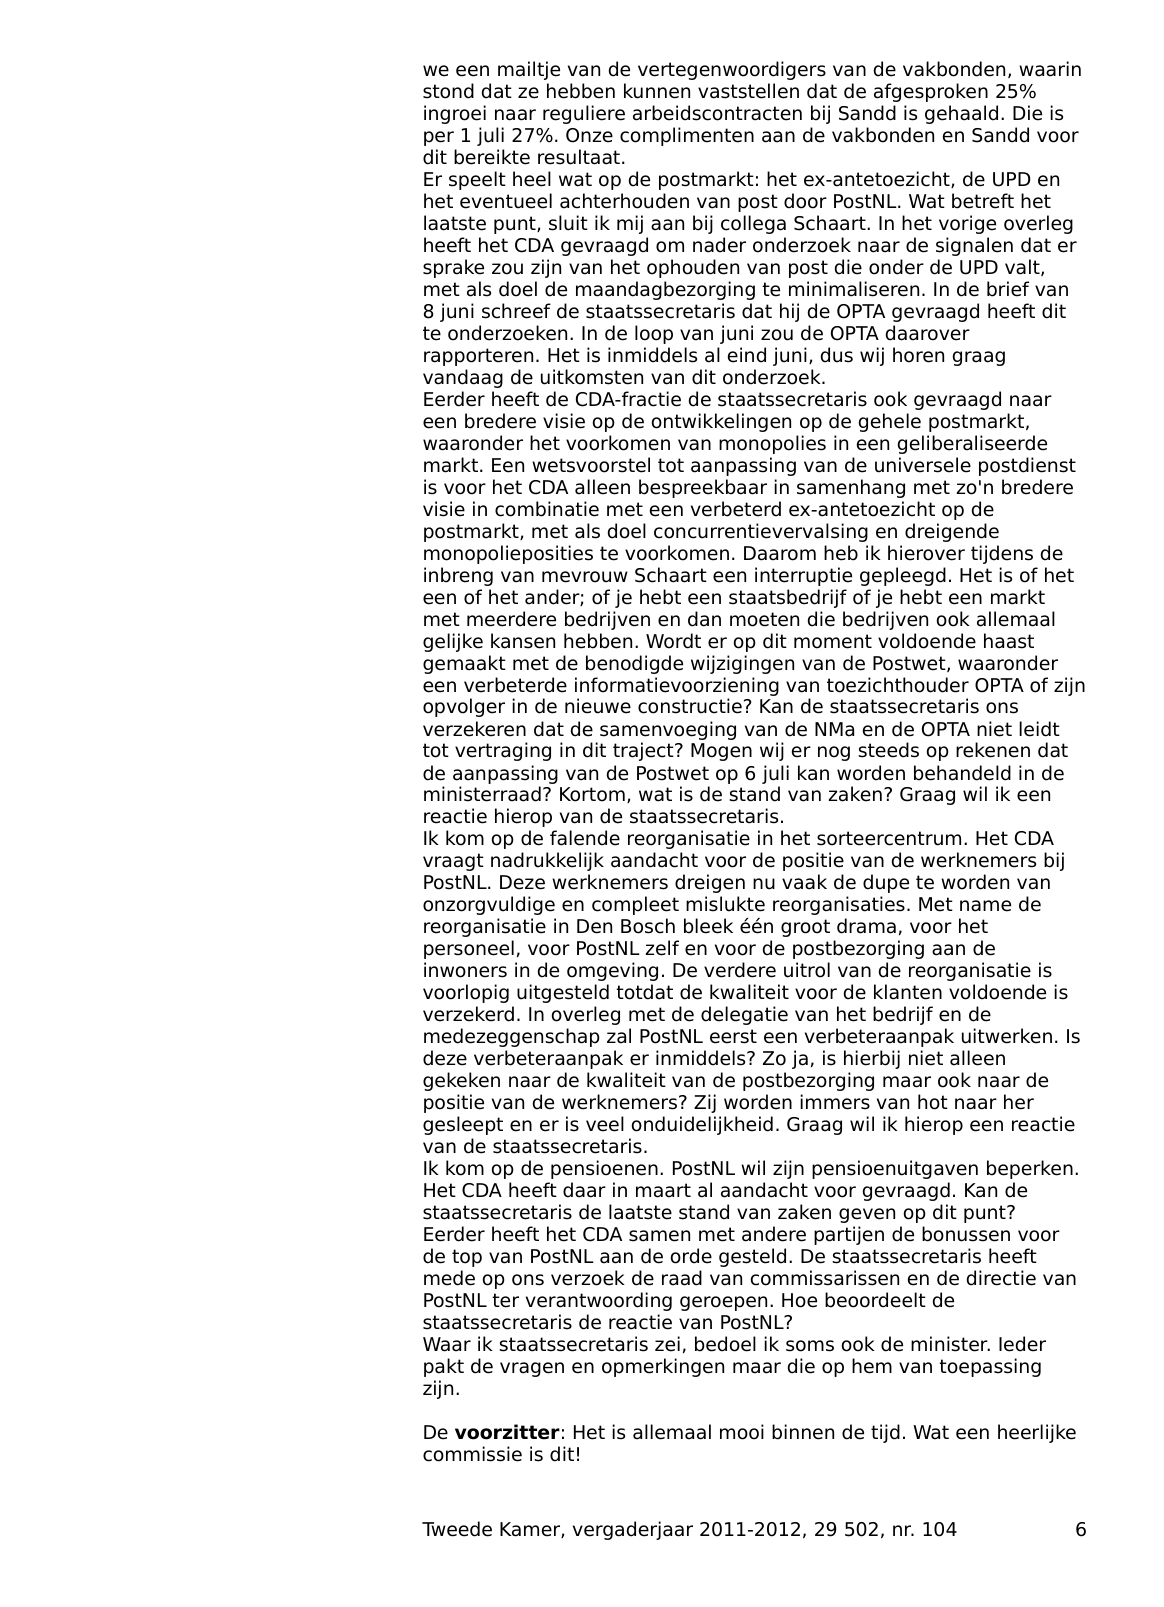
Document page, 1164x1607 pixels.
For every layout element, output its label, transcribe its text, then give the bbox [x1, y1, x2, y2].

text De voorzitter: Het is allemaal mooi binnen de tijd. Wat een heerlijke commissie is dit! [422, 1422, 1087, 1466]
text Eerder heeft het CDA samen met andere partijen de bonussen voor de top van PostNL aan de orde gesteld. De staatssecretaris heeft mede op ons verzoek de raad van commissarissen en de directie van PostNL ter verantwoording geroepen. Hoe beoordeelt de staatssecretaris de reactie van PostNL? [422, 1224, 1087, 1334]
text Ik kom op de falende reorganisatie in het sorteercentrum. Het CDA vraagt nadrukkelijk aandacht voor de positie van de werknemers bij PostNL. Deze werknemers dreigen nu vaak de dupe te worden van onzorgvuldige en compleet mislukte reorganisaties. Met name de reorganisatie in Den Bosch bleek één groot drama, voor het personeel, voor PostNL zelf en voor de postbezorging aan de inwoners in de omgeving. De verdere uitrol van de reorganisatie is voorlopig uitgesteld totdat de kwaliteit voor de klanten voldoende is verzekerd. In overleg met de delegatie van het bedrijf en de medezeggenschap zal PostNL eerst een verbeteraanpak uitwerken. Is deze verbeteraanpak er inmiddels? Zo ja, is hierbij niet alleen gekeken naar de kwaliteit van de postbezorging maar ook naar de positie van de werknemers? Zij worden immers van hot naar her gesleept en er is veel onduidelijkheid. Graag wil ik hierop een reactie van de staatssecretaris. [422, 828, 1087, 1158]
text we een mailtje van de vertegenwoordigers van de vakbonden, waarin stond dat ze hebben kunnen vaststellen dat de afgesproken 25% ingroei naar reguliere arbeidscontracten bij Sandd is gehaald. Die is per 1 juli 27%. Onze complimenten aan de vakbonden en Sandd voor dit bereikte resultaat. [422, 59, 1087, 169]
text Eerder heeft de CDA-fractie de staatssecretaris ook gevraagd naar een bredere visie op de ontwikkelingen op de gehele postmarkt, waaronder het voorkomen van monopolies in een geliberaliseerde markt. Een wetsvoorstel tot aanpassing van de universele postdienst is voor het CDA alleen bespreekbaar in samenhang met zo'n bredere visie in combinatie met een verbeterd ex-antetoezicht op de postmarkt, met als doel concurrentievervalsing en dreigende monopolieposities te voorkomen. Daarom heb ik hierover tijdens de inbreng van mevrouw Schaart een interruptie gepleegd. Het is of het een of het ander; of je hebt een staatsbedrijf of je hebt een markt met meerdere bedrijven en dan moeten die bedrijven ook allemaal gelijke kansen hebben. Wordt er op dit moment voldoende haast gemaakt met de benodigde wijzigingen van de Postwet, waaronder een verbeterde informatievoorziening van toezichthouder OPTA of zijn opvolger in de nieuwe constructie? Kan de staatssecretaris ons verzekeren dat de samenvoeging van de NMa en de OPTA niet leidt tot vertraging in dit traject? Mogen wij er nog steeds op rekenen dat de aanpassing van de Postwet op 6 juli kan worden behandeld in de ministerraad? Kortom, wat is de stand van zaken? Graag wil ik een reactie hierop van de staatssecretaris. [422, 389, 1087, 828]
text Er speelt heel wat op de postmarkt: het ex-antetoezicht, de UPD en het eventueel achterhouden van post door PostNL. Wat betreft het laatste punt, sluit ik mij aan bij collega Schaart. In het vorige overleg heeft het CDA gevraagd om nader onderzoek naar de signalen dat er sprake zou zijn van het ophouden van post die onder de UPD valt, met als doel de maandagbezorging te minimaliseren. In de brief van 8 juni schreef de staatssecretaris dat hij de OPTA gevraagd heeft dit te onderzoeken. In de loop van juni zou de OPTA daarover rapporteren. Het is inmiddels al eind juni, dus wij horen graag vandaag de uitkomsten van dit onderzoek. [422, 169, 1087, 389]
text Ik kom op de pensioenen. PostNL wil zijn pensioenuitgaven beperken. Het CDA heeft daar in maart al aandacht voor gevraagd. Kan de staatssecretaris de laatste stand van zaken geven op dit punt? [422, 1158, 1087, 1224]
text Waar ik staatssecretaris zei, bedoel ik soms ook de minister. Ieder pakt de vragen en opmerkingen maar die op hem van toepassing zijn. [422, 1334, 1087, 1400]
